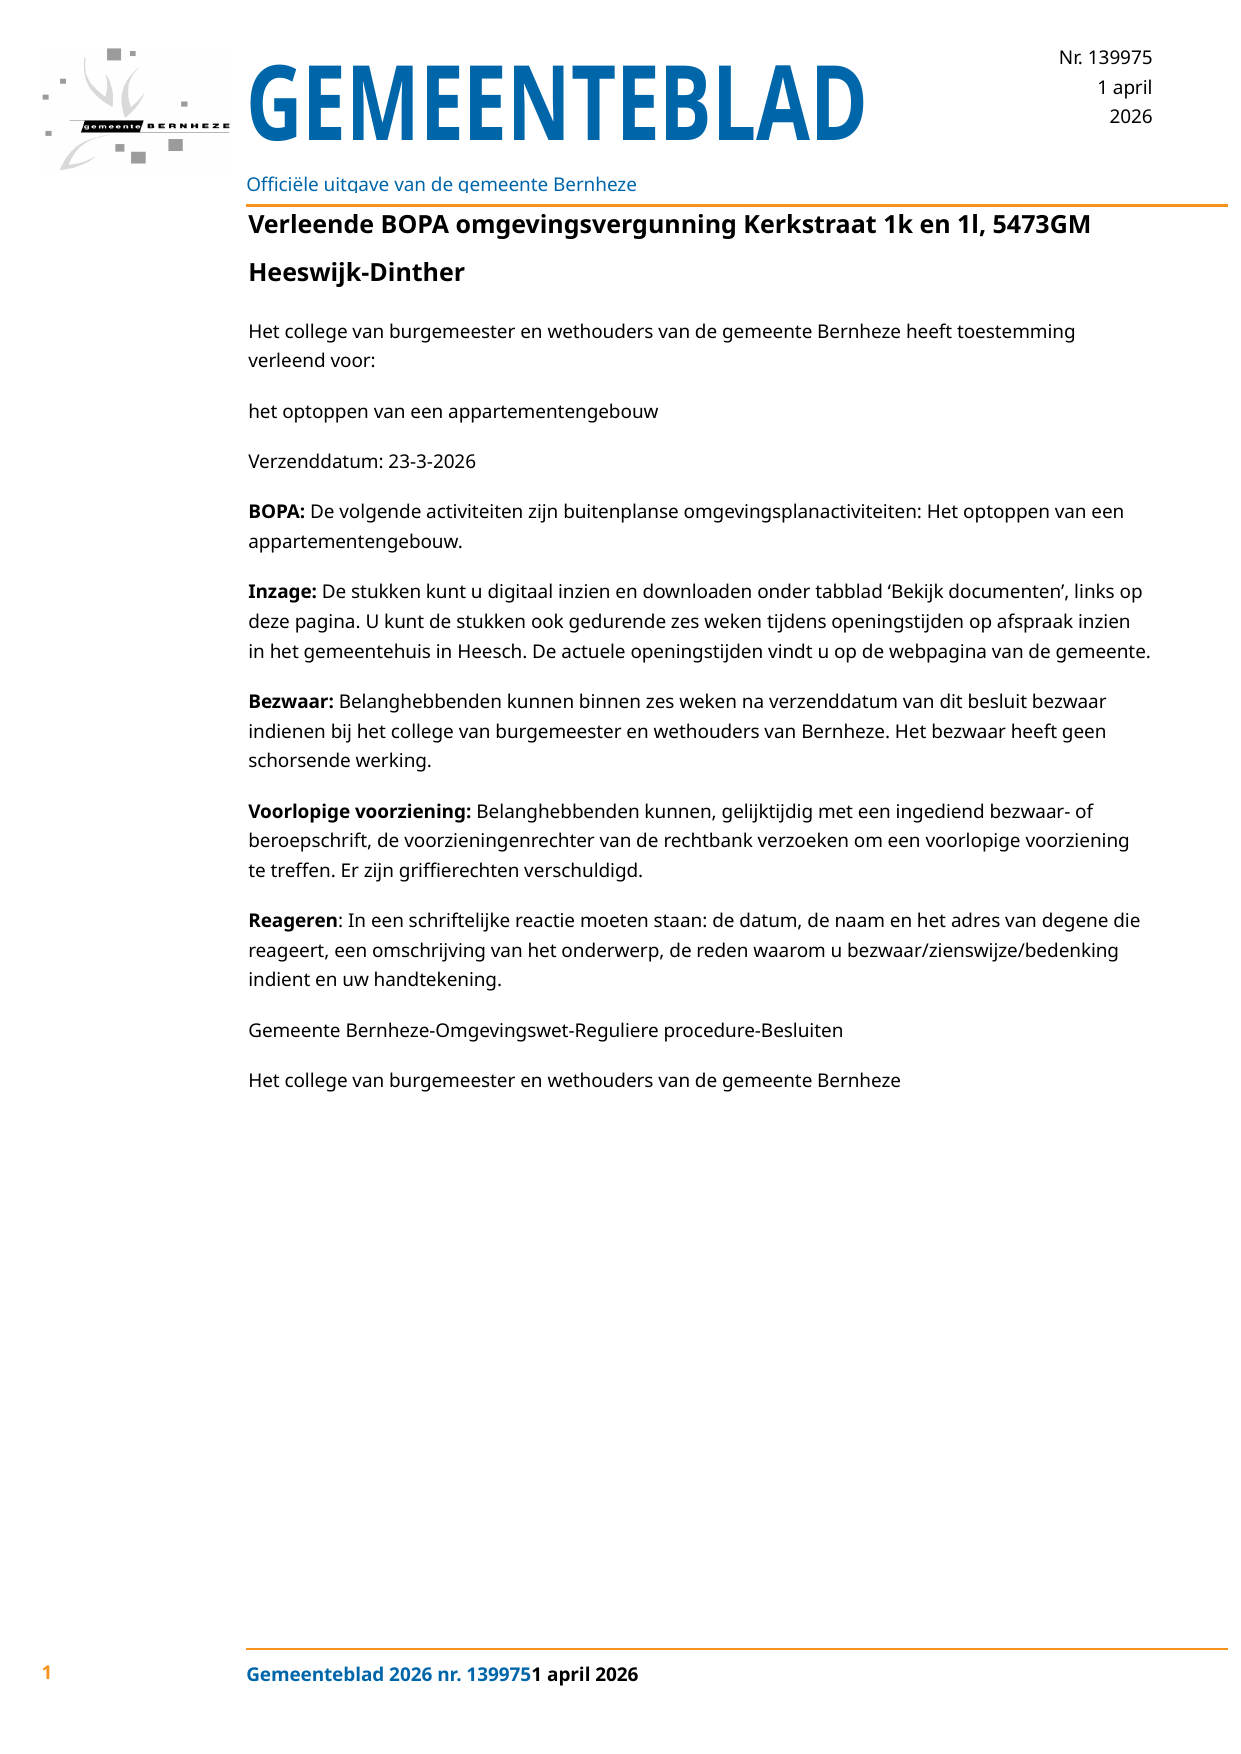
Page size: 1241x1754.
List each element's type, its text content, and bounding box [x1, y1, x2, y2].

text Voorlopige voorziening: Belanghebbenden kunnen, gelijktijdig met een ingediend bezwaar- of beroepschrift, de voorzieningenrechter van de rechtbank verzoeken om een voorlopige voorziening te treffen. Er zijn griffierechten verschuldigd. [248, 798, 1152, 883]
text BOPA: De volgende activiteiten zijn buitenplanse omgevingsplanactiviteiten: Het optoppen van een appartementengebouw. [248, 499, 1152, 554]
text Reageren: In een schriftelijke reactie moeten staan: de datum, de naam en het adres van degene die reageert, een omschrijving van het onderwerp, de reden waarom u bezwaar/zienswijze/bedenking indient en uw handtekening. [248, 907, 1152, 992]
text Verzenddatum: 23-3-2026 [248, 448, 1152, 474]
text Het college van burgemeester en wethouders van de gemeente Bernheze [248, 1067, 1152, 1093]
text het optoppen van een appartementengebouw [248, 398, 1152, 424]
text Het college van burgemeester en wethouders van de gemeente Bernheze heeft toestemming verleend voor: [248, 318, 1152, 373]
text Bezwaar: Belanghebbenden kunnen binnen zes weken na verzenddatum van dit besluit bezwaar indienen bij het college van burgemeester en wethouders van Bernheze. Het bezwaar heeft geen schorsende werking. [248, 688, 1152, 773]
text Inzage: De stukken kunt u digitaal inzien en downloaden onder tabblad ‘Bekijk documenten’, links op deze pagina. U kunt de stukken ook gedurende zes weken tijdens openingstijden op afspraak inzien in het gemeentehuis in Heesch. De actuele openingstijden vindt u op de webpagina van de gemeente. [248, 579, 1152, 664]
picture [41, 47, 231, 172]
text Verleende BOPA omgevingsvergunning Kerkstraat 1k en 1l, 5473GM Heeswijk-Dinther [248, 207, 1152, 288]
text Gemeente Bernheze-Omgevingswet-Reguliere procedure-Besluiten [248, 1017, 1152, 1043]
